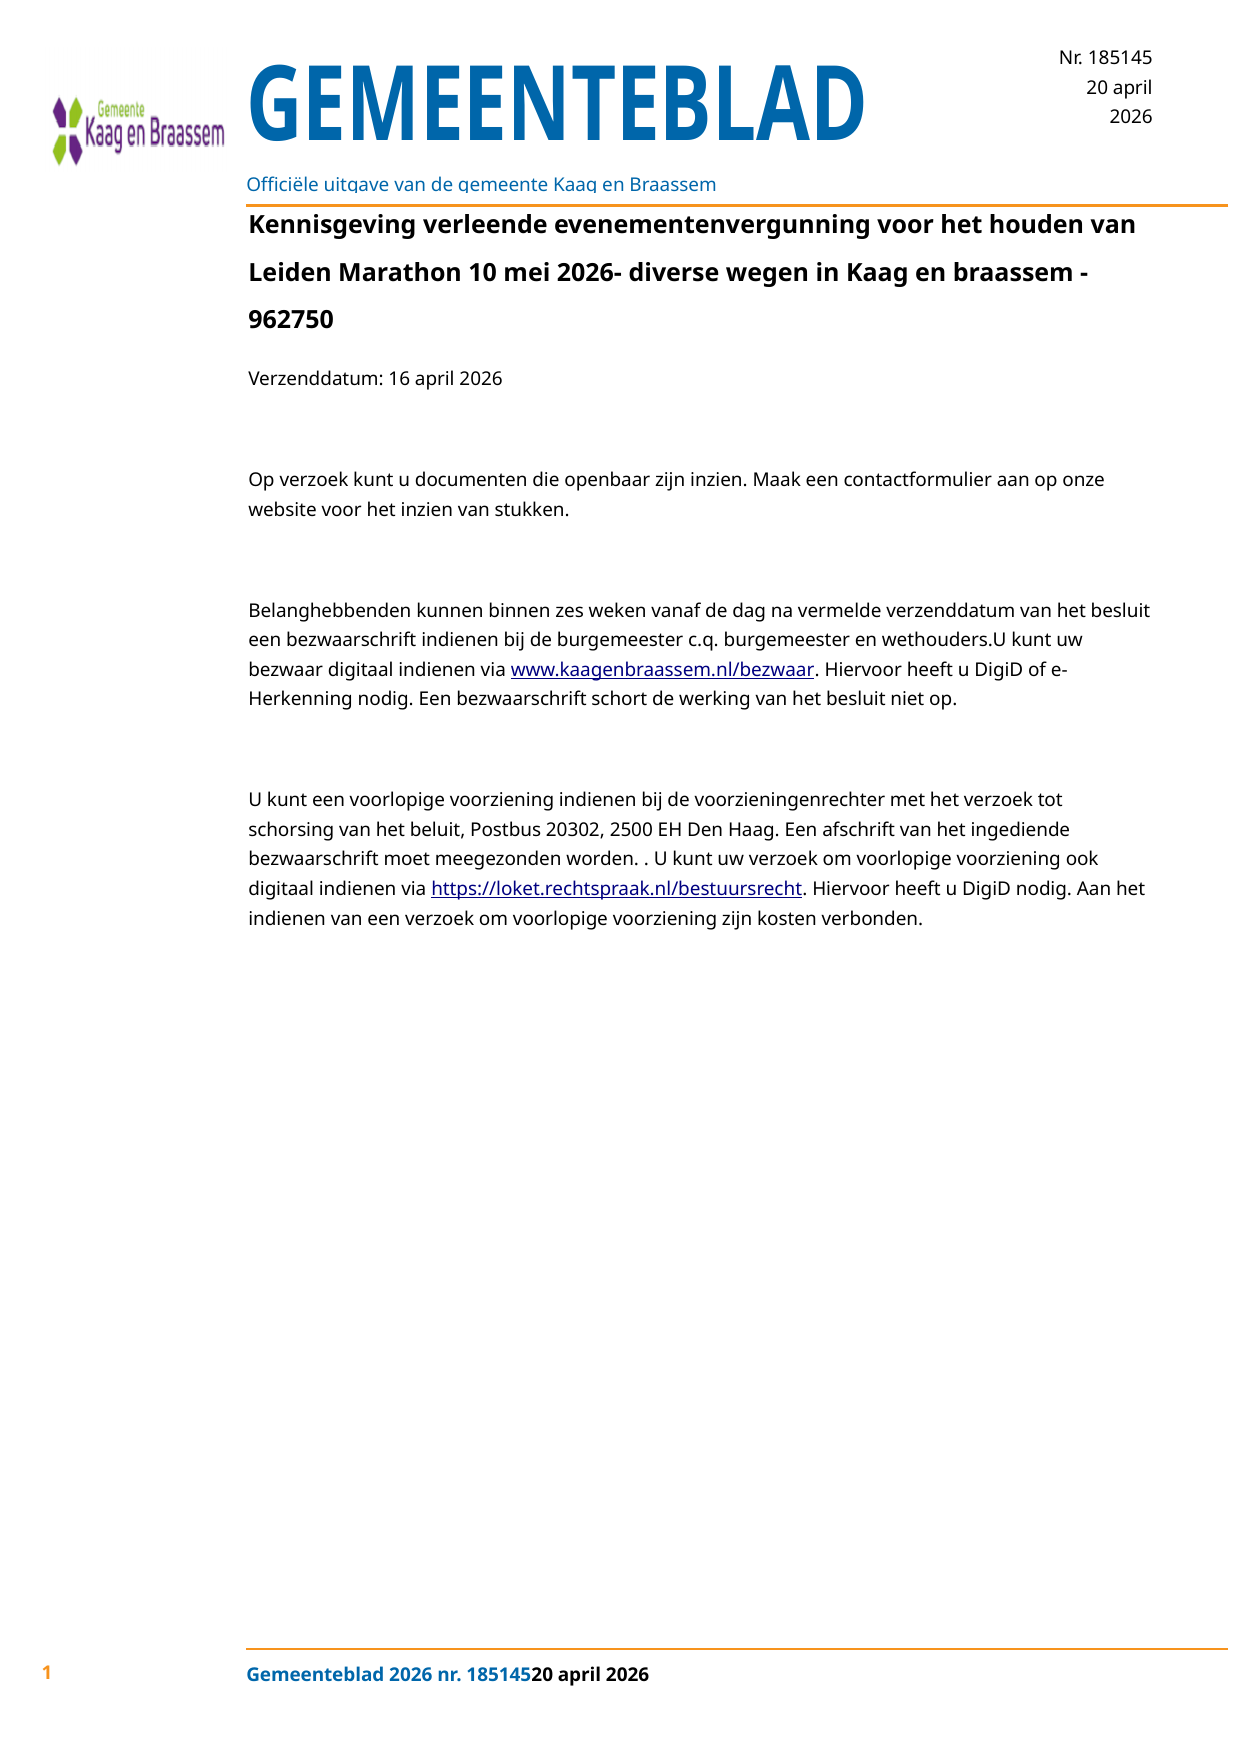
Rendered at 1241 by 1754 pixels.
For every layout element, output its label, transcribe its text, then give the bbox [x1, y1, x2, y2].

text Belanghebbenden kunnen binnen zes weken vanaf de dag na vermelde verzenddatum van het besluit een bezwaarschrift indienen bij de burgemeester c.q. burgemeester en wethouders.U kunt uw bezwaar digitaal indienen via www.kaagenbraassem.nl/bezwaar. Hiervoor heeft u DigiD of e-Herkenning nodig. Een bezwaarschrift schort de werking van het besluit niet op. [248, 597, 1152, 711]
picture [41, 47, 231, 172]
text U kunt een voorlopige voorziening indienen bij de voorzieningenrechter met het verzoek tot schorsing van het beluit, Postbus 20302, 2500 EH Den Haag. Een afschrift van het ingediende bezwaarschrift moet meegezonden worden. . U kunt uw verzoek om voorlopige voorziening ook digitaal indienen via https://loket.rechtspraak.nl/bestuursrecht. Hiervoor heeft u DigiD nodig. Aan het indienen van een verzoek om voorlopige voorziening zijn kosten verbonden. [248, 786, 1152, 930]
text Op verzoek kunt u documenten die openbaar zijn inzien. Maak een contactformulier aan op onze website voor het inzien van stukken. [248, 466, 1152, 522]
text Verzenddatum: 16 april 2026 [248, 366, 1152, 391]
text Kennisgeving verleende evenementenvergunning voor het houden van Leiden Marathon 10 mei 2026- diverse wegen in Kaag en braassem - 962750 [248, 207, 1152, 336]
